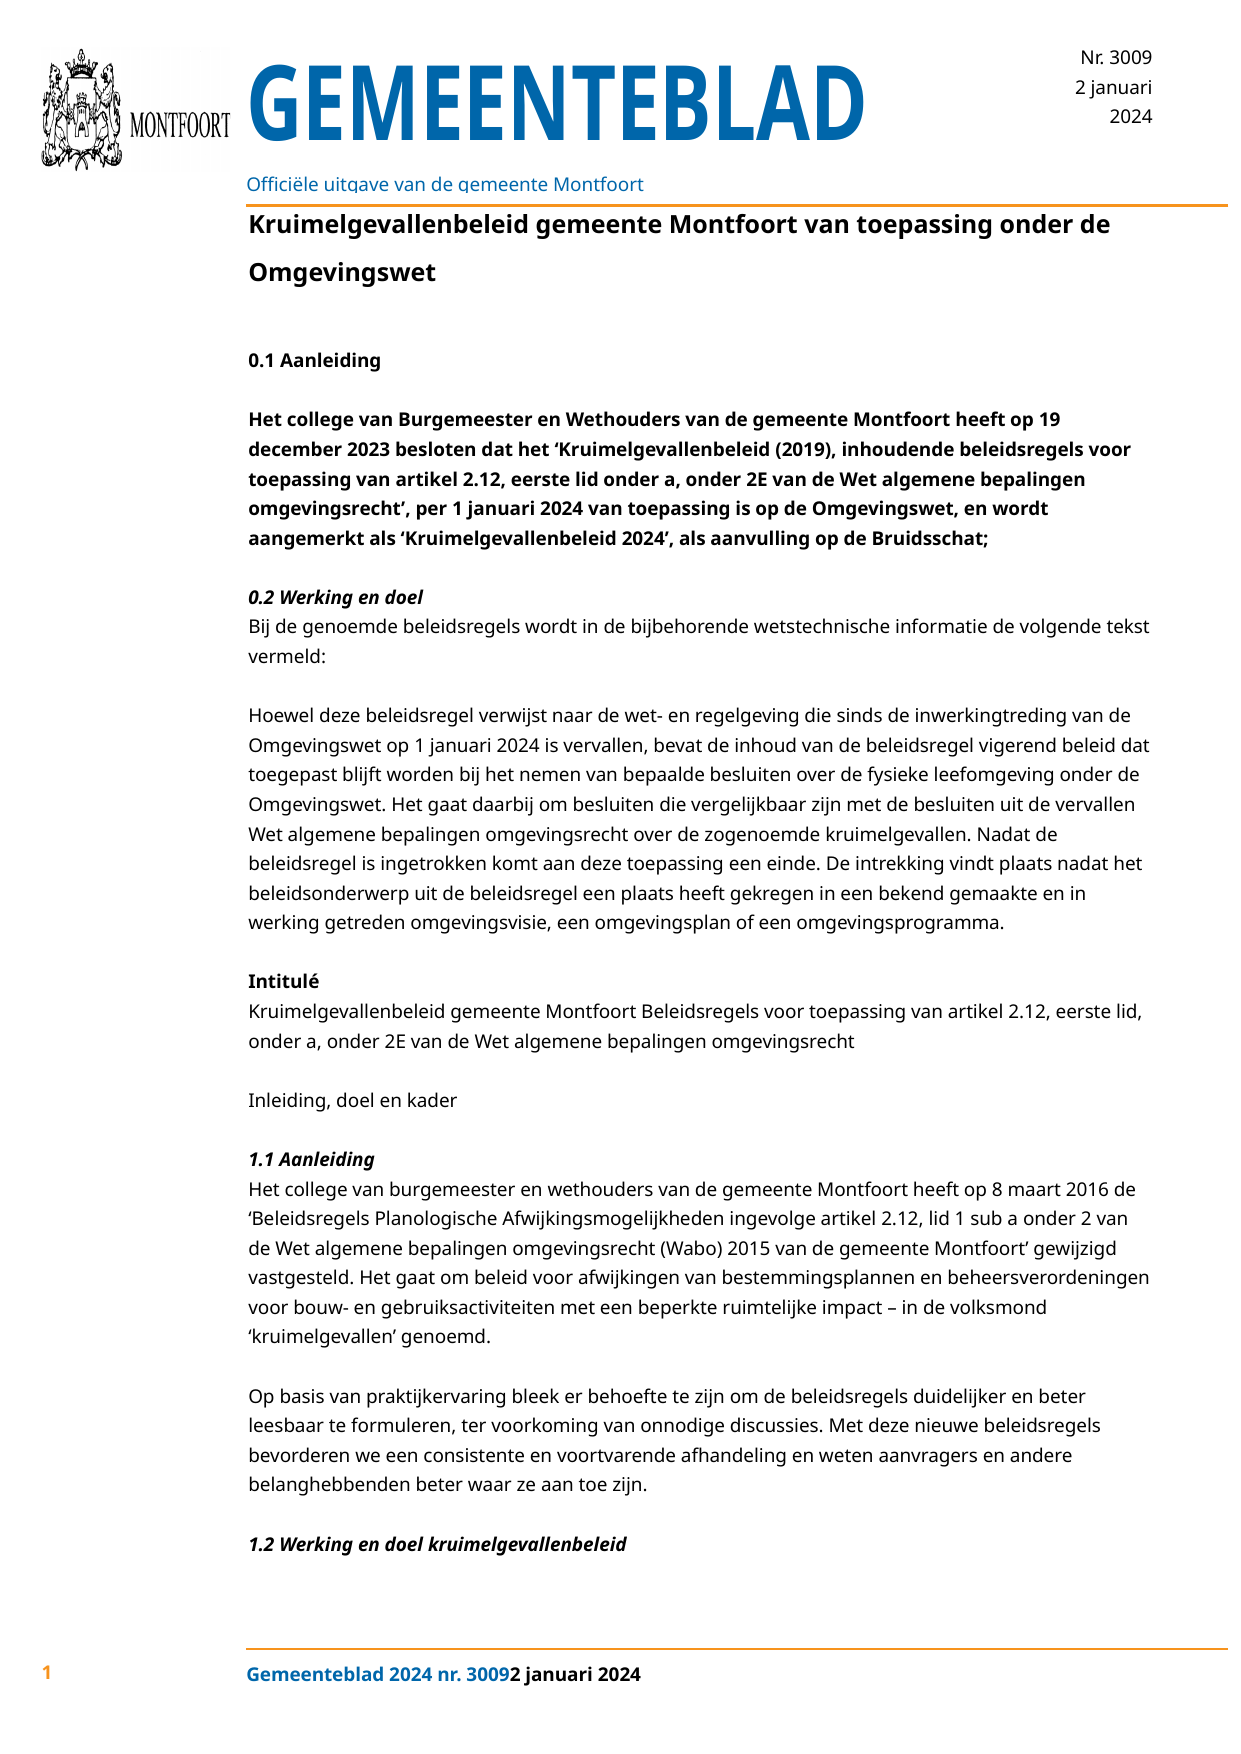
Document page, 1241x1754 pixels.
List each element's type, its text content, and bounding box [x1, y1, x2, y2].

text Bij de genoemde beleidsregels wordt in de bijbehorende wetstechnische informatie de volgende tekst vermeld: [248, 614, 1152, 669]
text 0.2 Werking en doel [248, 584, 1152, 610]
text Kruimelgevallenbeleid gemeente Montfoort Beleidsregels voor toepassing van artikel 2.12, eerste lid, onder a, onder 2E van de Wet algemene bepalingen omgevingsrecht [248, 998, 1152, 1054]
text Het college van Burgemeester en Wethouders van de gemeente Montfoort heeft op 19 december 2023 besloten dat het ‘Kruimelgevallenbeleid (2019), inhoudende beleidsregels voor toepassing van artikel 2.12, eerste lid onder a, onder 2E van de Wet algemene bepalingen omgevingsrecht’, per 1 januari 2024 van toepassing is op de Omgevingswet, en wordt aangemerkt als ‘Kruimelgevallenbeleid 2024’, als aanvulling op de Bruidsschat; [248, 407, 1152, 551]
text Het college van burgemeester en wethouders van de gemeente Montfoort heeft op 8 maart 2016 de ‘Beleidsregels Planologische Afwijkingsmogelijkheden ingevolge artikel 2.12, lid 1 sub a onder 2 van de Wet algemene bepalingen omgevingsrecht (Wabo) 2015 van de gemeente Montfoort’ gewijzigd vastgesteld. Het gaat om beleid voor afwijkingen van bestemmingsplannen en beheersverordeningen voor bouw- en gebruiksactiviteiten met een beperkte ruimtelijke impact – in de volksmond ‘kruimelgevallen’ genoemd. [248, 1176, 1152, 1349]
text Op basis van praktijkervaring bleek er behoefte te zijn om de beleidsregels duidelijker en beter leesbaar te formuleren, ter voorkoming van onnodige discussies. Met deze nieuwe beleidsregels bevorderen we een consistente en voortvarende afhandeling en weten aanvragers en andere belanghebbenden beter waar ze aan toe zijn. [248, 1383, 1152, 1497]
picture [41, 47, 231, 172]
text Inleiding, doel en kader [248, 1087, 1152, 1113]
text Hoewel deze beleidsregel verwijst naar de wet- en regelgeving die sinds de inwerkingtreding van de Omgevingswet op 1 januari 2024 is vervallen, bevat de inhoud van de beleidsregel vigerend beleid dat toegepast blijft worden bij het nemen van bepaalde besluiten over de fysieke leefomgeving onder de Omgevingswet. Het gaat daarbij om besluiten die vergelijkbaar zijn met de besluiten uit de vervallen Wet algemene bepalingen omgevingsrecht over de zogenoemde kruimelgevallen. Nadat de beleidsregel is ingetrokken komt aan deze toepassing een einde. De intrekking vindt plaats nadat het beleidsonderwerp uit de beleidsregel een plaats heeft gekregen in een bekend gemaakte en in werking getreden omgevingsvisie, een omgevingsplan of een omgevingsprogramma. [248, 702, 1152, 935]
text Intitulé [248, 969, 1152, 994]
text 0.1 Aanleiding [248, 347, 1152, 373]
text 1.1 Aanleiding [248, 1146, 1152, 1172]
text 1.2 Werking en doel kruimelgevallenbeleid [248, 1531, 1152, 1557]
text Kruimelgevallenbeleid gemeente Montfoort van toepassing onder de Omgevingswet [248, 207, 1152, 288]
